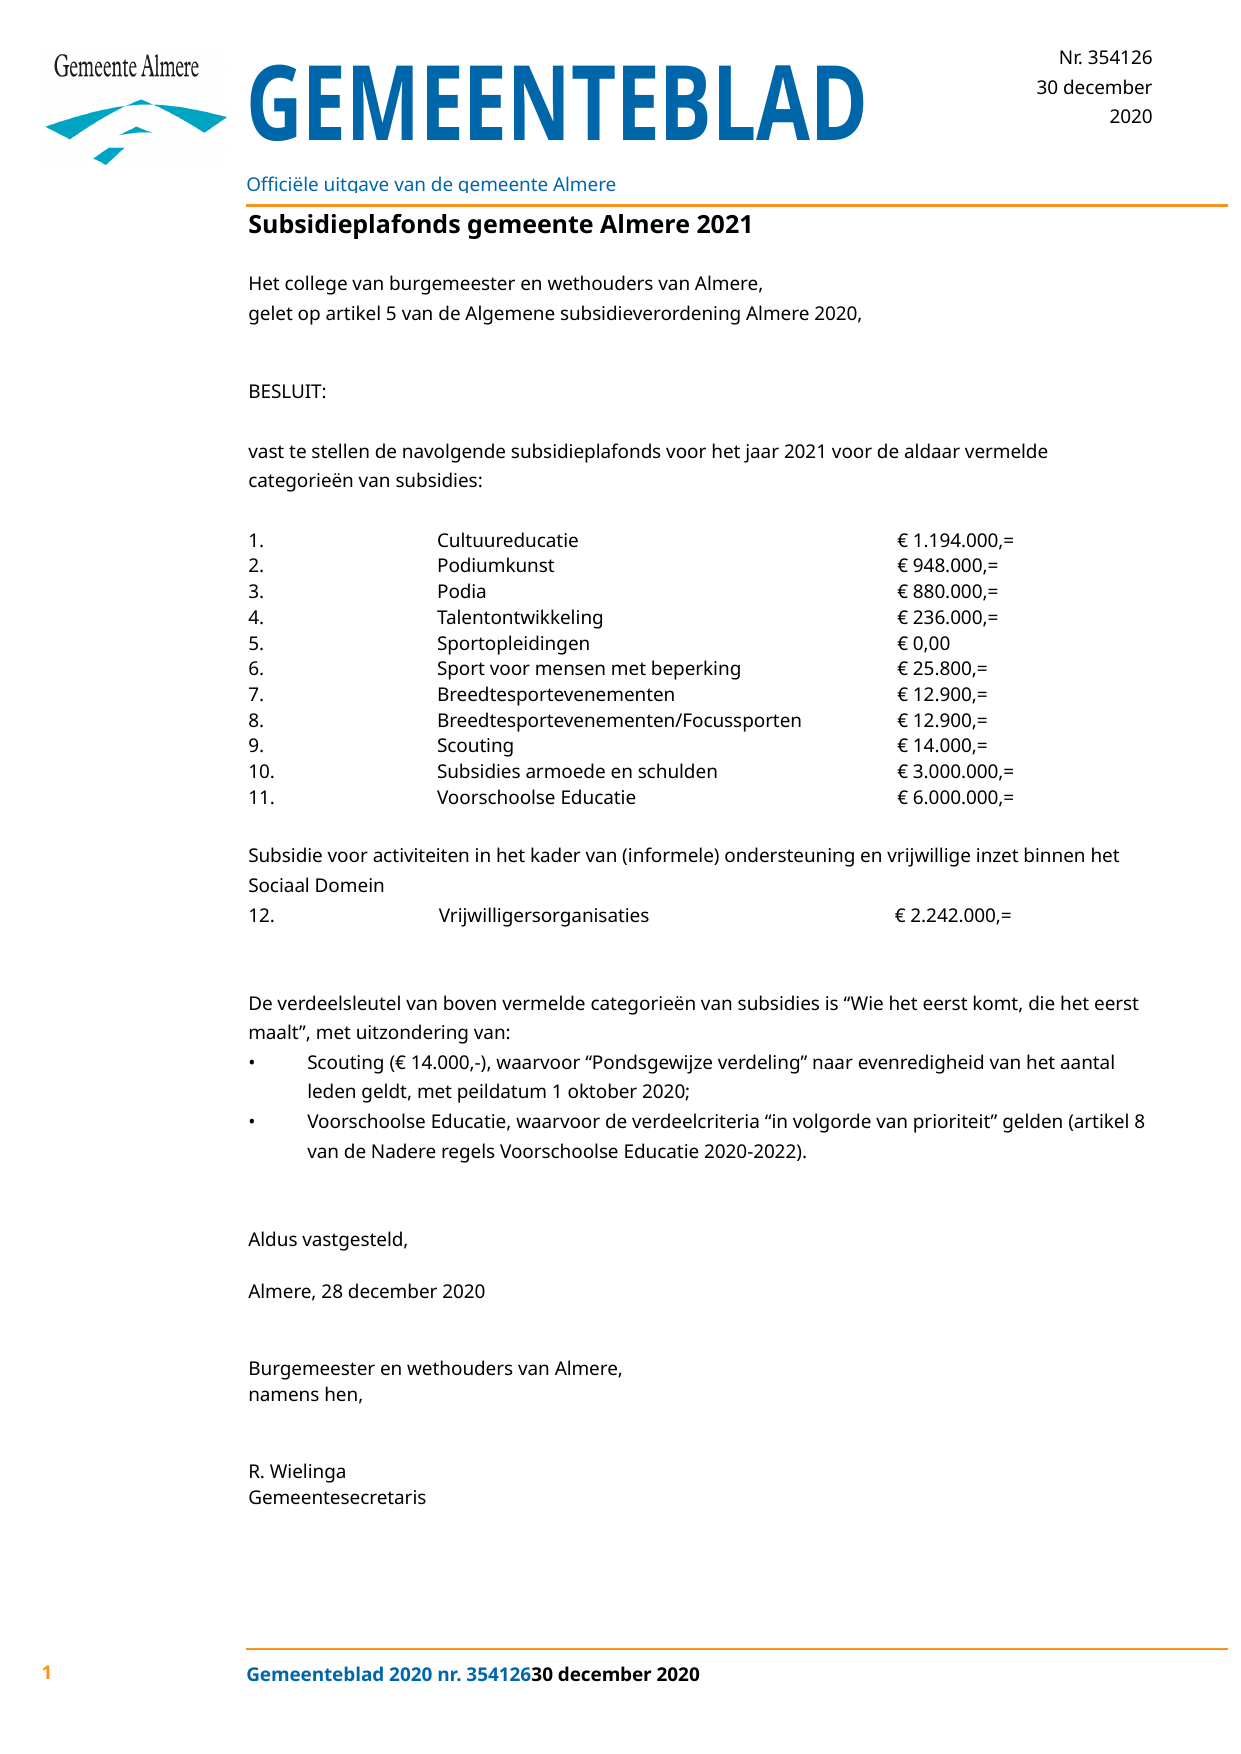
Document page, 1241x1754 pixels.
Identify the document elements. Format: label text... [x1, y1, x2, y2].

text Gemeentesecretaris [248, 1484, 1152, 1510]
table_header Vrijwilligersorganisaties [439, 902, 894, 928]
table_cell € 948.000,= [897, 553, 1152, 578]
text R. Wielinga [248, 1458, 1152, 1484]
table_cell 8. [248, 707, 437, 733]
table_cell 9. [248, 733, 437, 758]
text BESLUIT: [248, 379, 1152, 404]
table_cell € 3.000.000,= [897, 758, 1152, 784]
text vast te stellen de navolgende subsidieplafonds voor het jaar 2021 voor de aldaar vermelde categorieën van subsidies: [248, 438, 1152, 493]
list Scouting (€ 14.000,-), waarvoor “Pondsgewijze verdeling” naar evenredigheid van het aantal leden geldt, met peildatum 1 oktober 2020; [248, 1049, 1152, 1104]
table_cell Subsidies armoede en schulden [437, 758, 897, 784]
table_cell Sportopleidingen [437, 630, 897, 655]
text Het college van burgemeester en wethouders van Almere, [248, 270, 1152, 296]
table_header € 1.194.000,= [897, 527, 1152, 552]
table_cell 11. [248, 784, 437, 810]
table_cell Sport voor mensen met beperking [437, 655, 897, 681]
text De verdeelsleutel van boven vermelde categorieën van subsidies is “Wie het eerst komt, die het eerst maalt”, met uitzondering van: [248, 990, 1152, 1045]
table_cell Scouting [437, 733, 897, 758]
table_cell Breedtesportevenementen [437, 681, 897, 707]
text namens hen, [248, 1381, 1152, 1407]
text Subsidie voor activiteiten in het kader van (informele) ondersteuning en vrijwillige inzet binnen het Sociaal Domein [248, 843, 1152, 898]
table_cell 4. [248, 604, 437, 630]
table_cell Breedtesportevenementen/Focussporten [437, 707, 897, 733]
table_cell 6. [248, 655, 437, 681]
table_cell € 880.000,= [897, 578, 1152, 604]
table_header 1. [248, 527, 437, 552]
table_cell Podiumkunst [437, 553, 897, 578]
table_cell € 236.000,= [897, 604, 1152, 630]
table_cell 3. [248, 578, 437, 604]
text Aldus vastgesteld, [248, 1227, 1152, 1252]
text Subsidieplafonds gemeente Almere 2021 [248, 207, 1152, 241]
table_cell € 25.800,= [897, 655, 1152, 681]
table_cell 5. [248, 630, 437, 655]
table_cell Podia [437, 578, 897, 604]
table_header Cultuureducatie [437, 527, 897, 552]
table_cell Voorschoolse Educatie [437, 784, 897, 810]
table_cell € 12.900,= [897, 681, 1152, 707]
text Almere, 28 december 2020 [248, 1278, 1152, 1304]
table_cell € 14.000,= [897, 733, 1152, 758]
table_cell 10. [248, 758, 437, 784]
table_header € 2.242.000,= [895, 902, 1152, 928]
table_cell Talentontwikkeling [437, 604, 897, 630]
table_header 12. [248, 902, 439, 928]
table_cell € 0,00 [897, 630, 1152, 655]
table_cell € 12.900,= [897, 707, 1152, 733]
list Voorschoolse Educatie, waarvoor de verdeelcriteria “in volgorde van prioriteit” gelden (artikel 8 van de Nadere regels Voorschoolse Educatie 2020-2022). [248, 1108, 1152, 1164]
text Burgemeester en wethouders van Almere, [248, 1355, 1152, 1381]
picture [41, 47, 231, 172]
text gelet op artikel 5 van de Algemene subsidieverordening Almere 2020, [248, 300, 1152, 326]
table_cell 7. [248, 681, 437, 707]
table_cell € 6.000.000,= [897, 784, 1152, 810]
table_cell 2. [248, 553, 437, 578]
